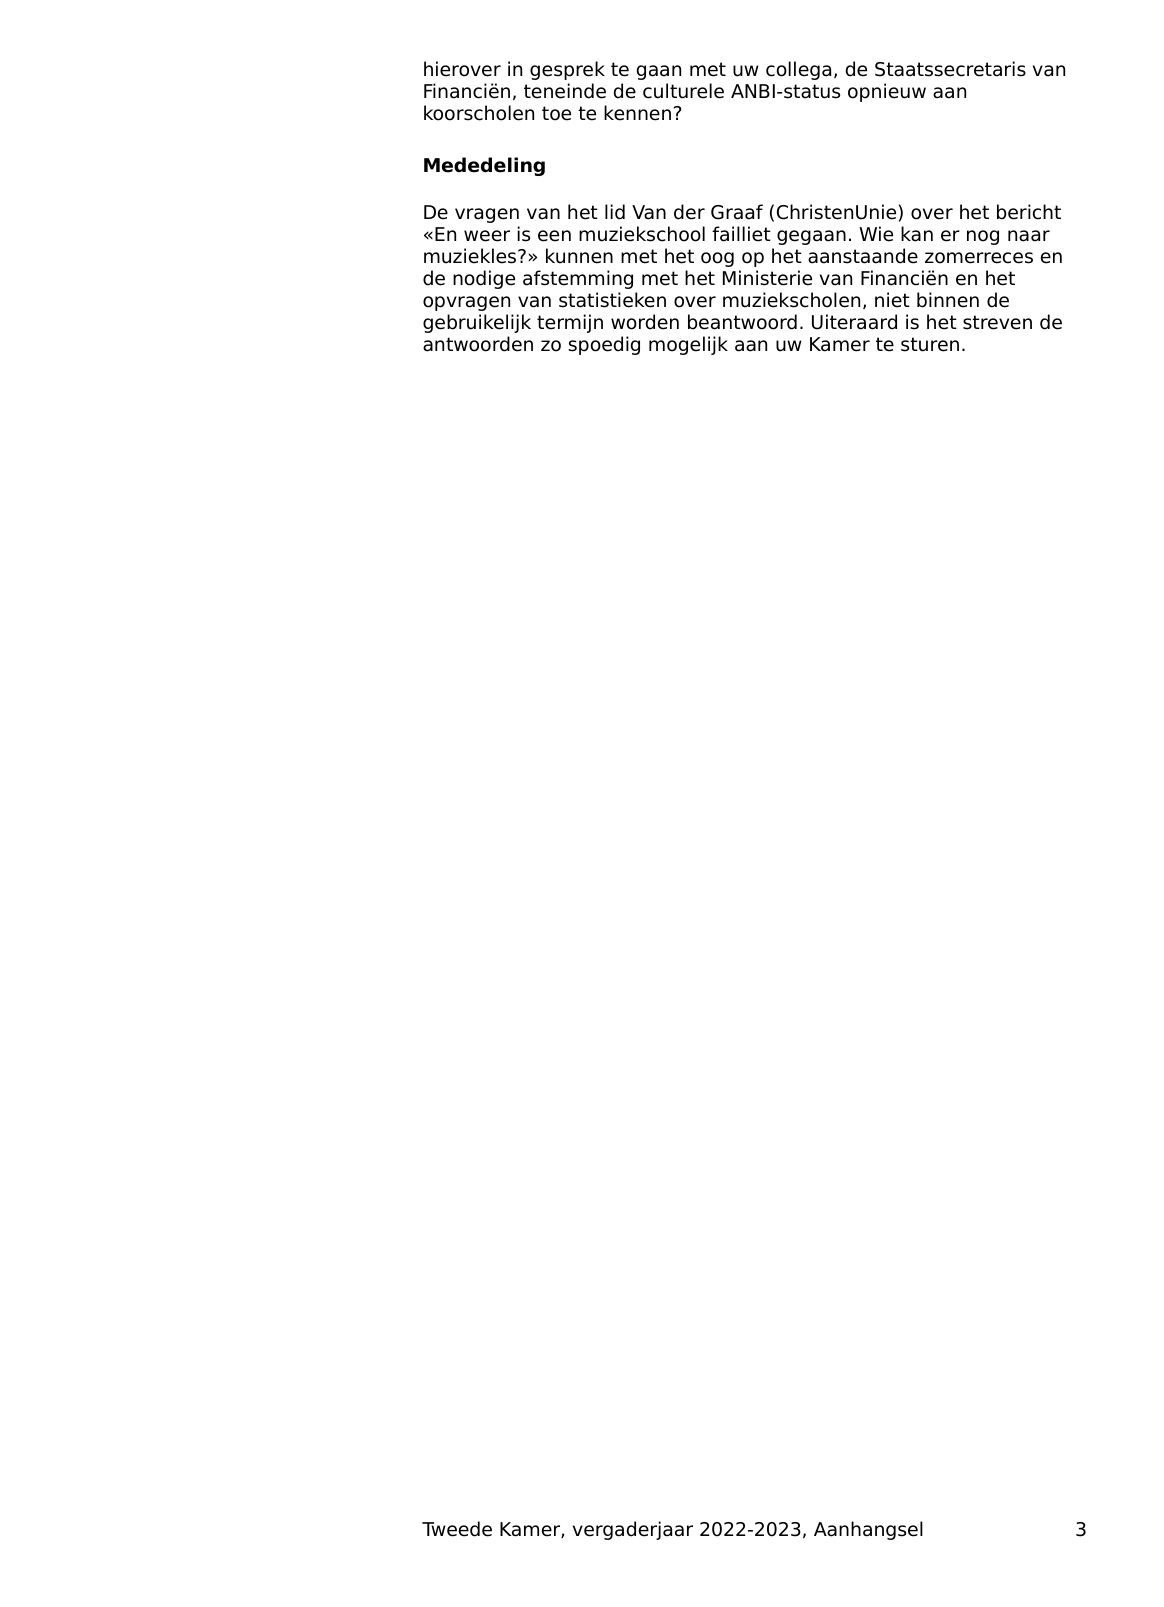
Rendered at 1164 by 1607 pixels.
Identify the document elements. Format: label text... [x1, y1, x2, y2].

text De vragen van het lid Van der Graaf (ChristenUnie) over het bericht «En weer is een muziekschool failliet gegaan. Wie kan er nog naar muziekles?» kunnen met het oog op het aanstaande zomerreces en de nodige afstemming met het Ministerie van Financiën en het opvragen van statistieken over muziekscholen, niet binnen de gebruikelijk termijn worden beantwoord. Uiteraard is het streven de antwoorden zo spoedig mogelijk aan uw Kamer te sturen. [422, 202, 1087, 356]
subtitle Mededeling [422, 155, 1087, 177]
text hierover in gesprek te gaan met uw collega, de Staatssecretaris van Financiën, teneinde de culturele ANBI-status opnieuw aan koorscholen toe te kennen? [422, 59, 1087, 125]
